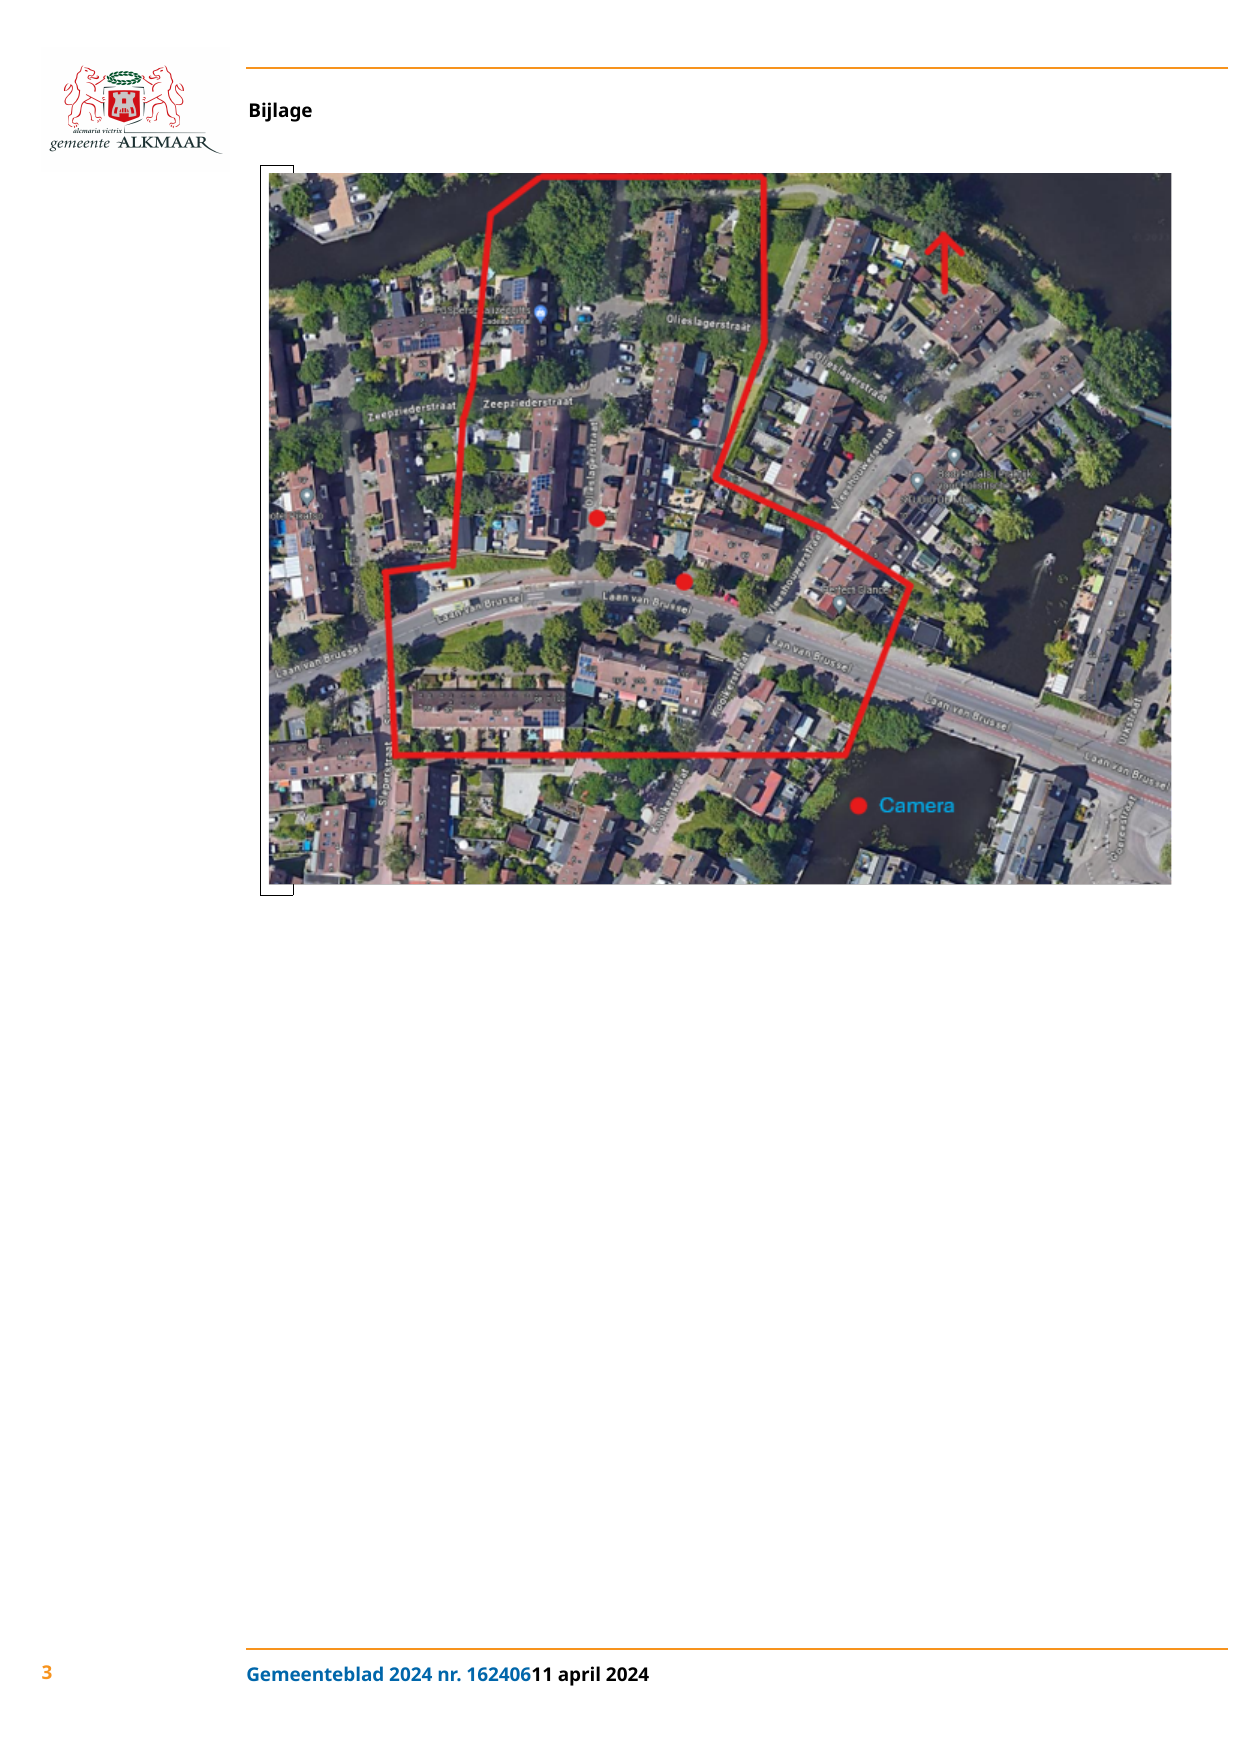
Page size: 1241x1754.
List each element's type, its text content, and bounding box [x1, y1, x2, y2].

text Bijlage [248, 95, 1152, 123]
picture [268, 173, 1173, 886]
picture [41, 47, 231, 172]
